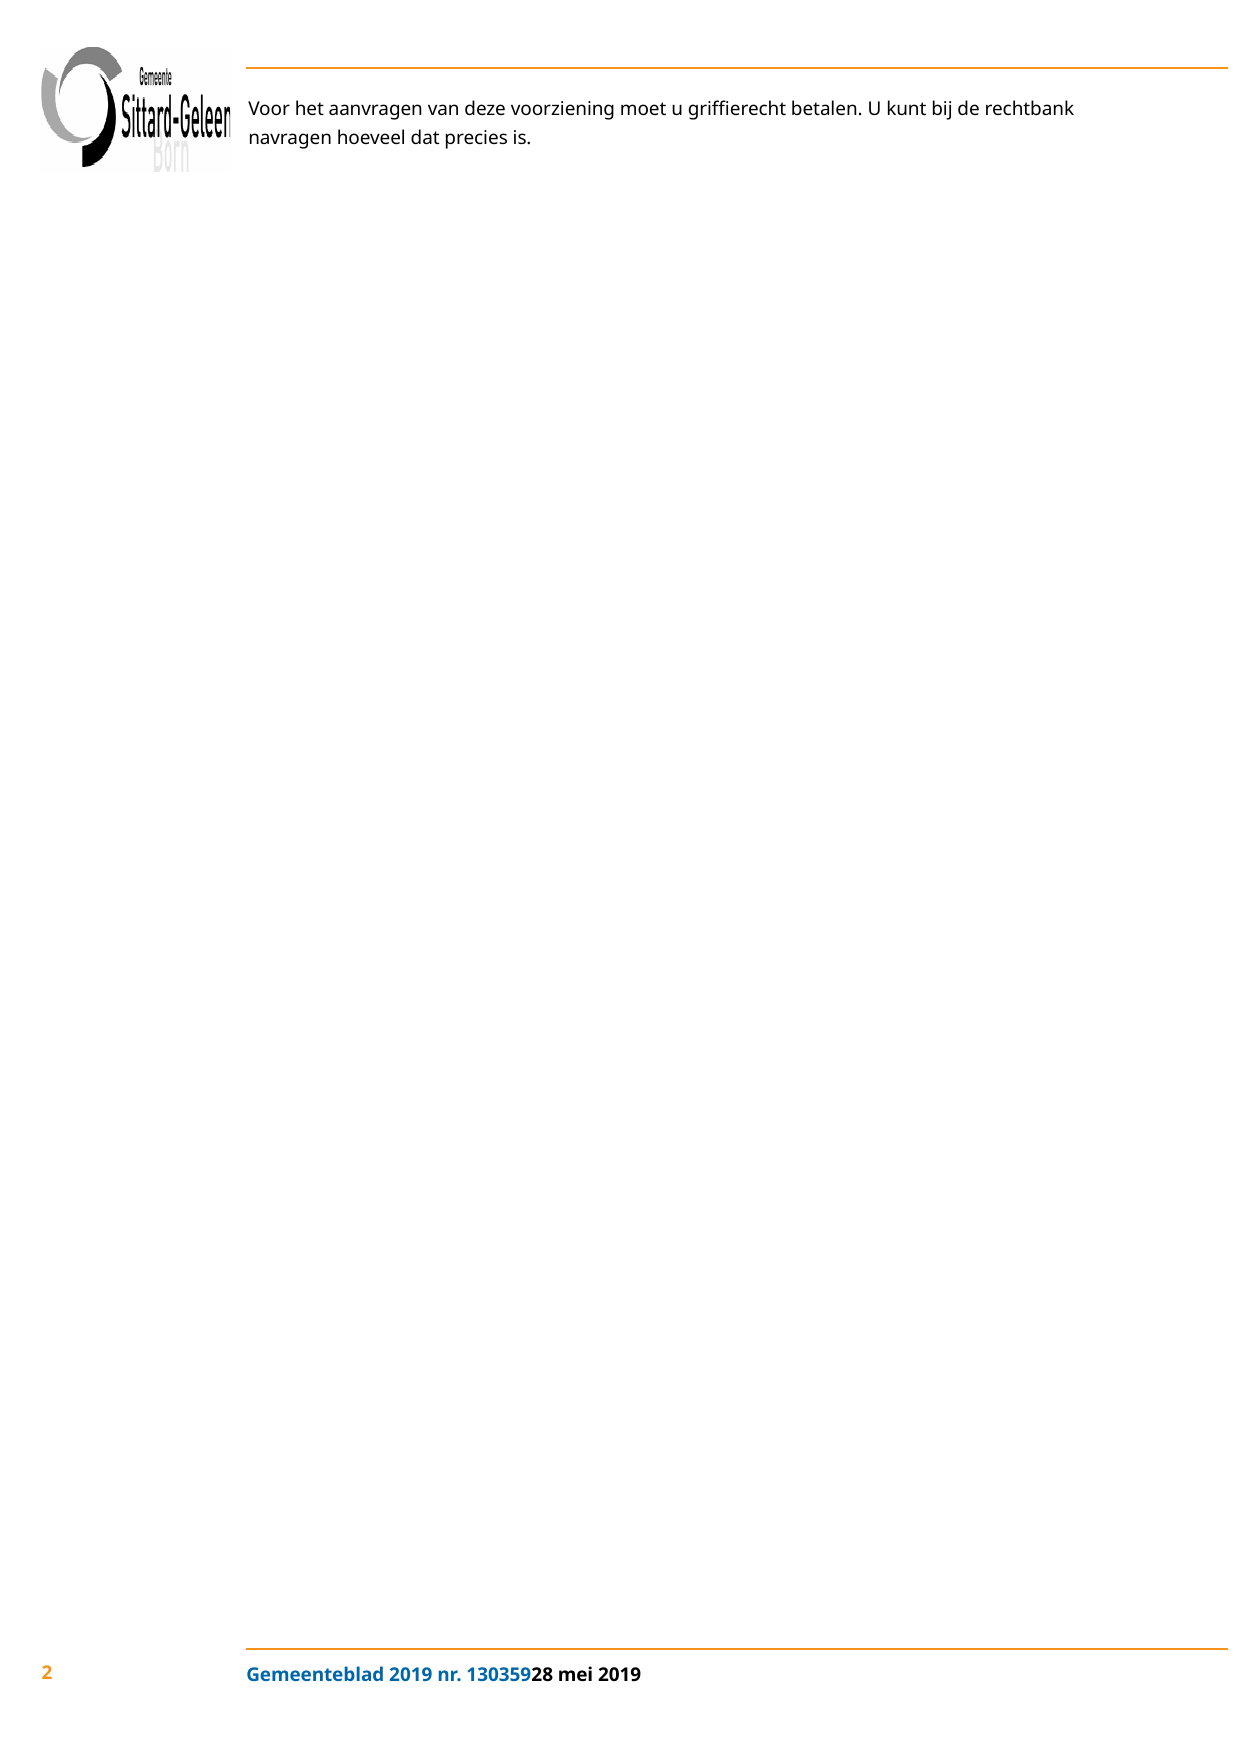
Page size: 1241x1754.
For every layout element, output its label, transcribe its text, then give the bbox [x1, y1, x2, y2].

text Voor het aanvragen van deze voorziening moet u griffierecht betalen. U kunt bij de rechtbank navragen hoeveel dat precies is. [248, 95, 1152, 150]
picture [41, 47, 231, 172]
